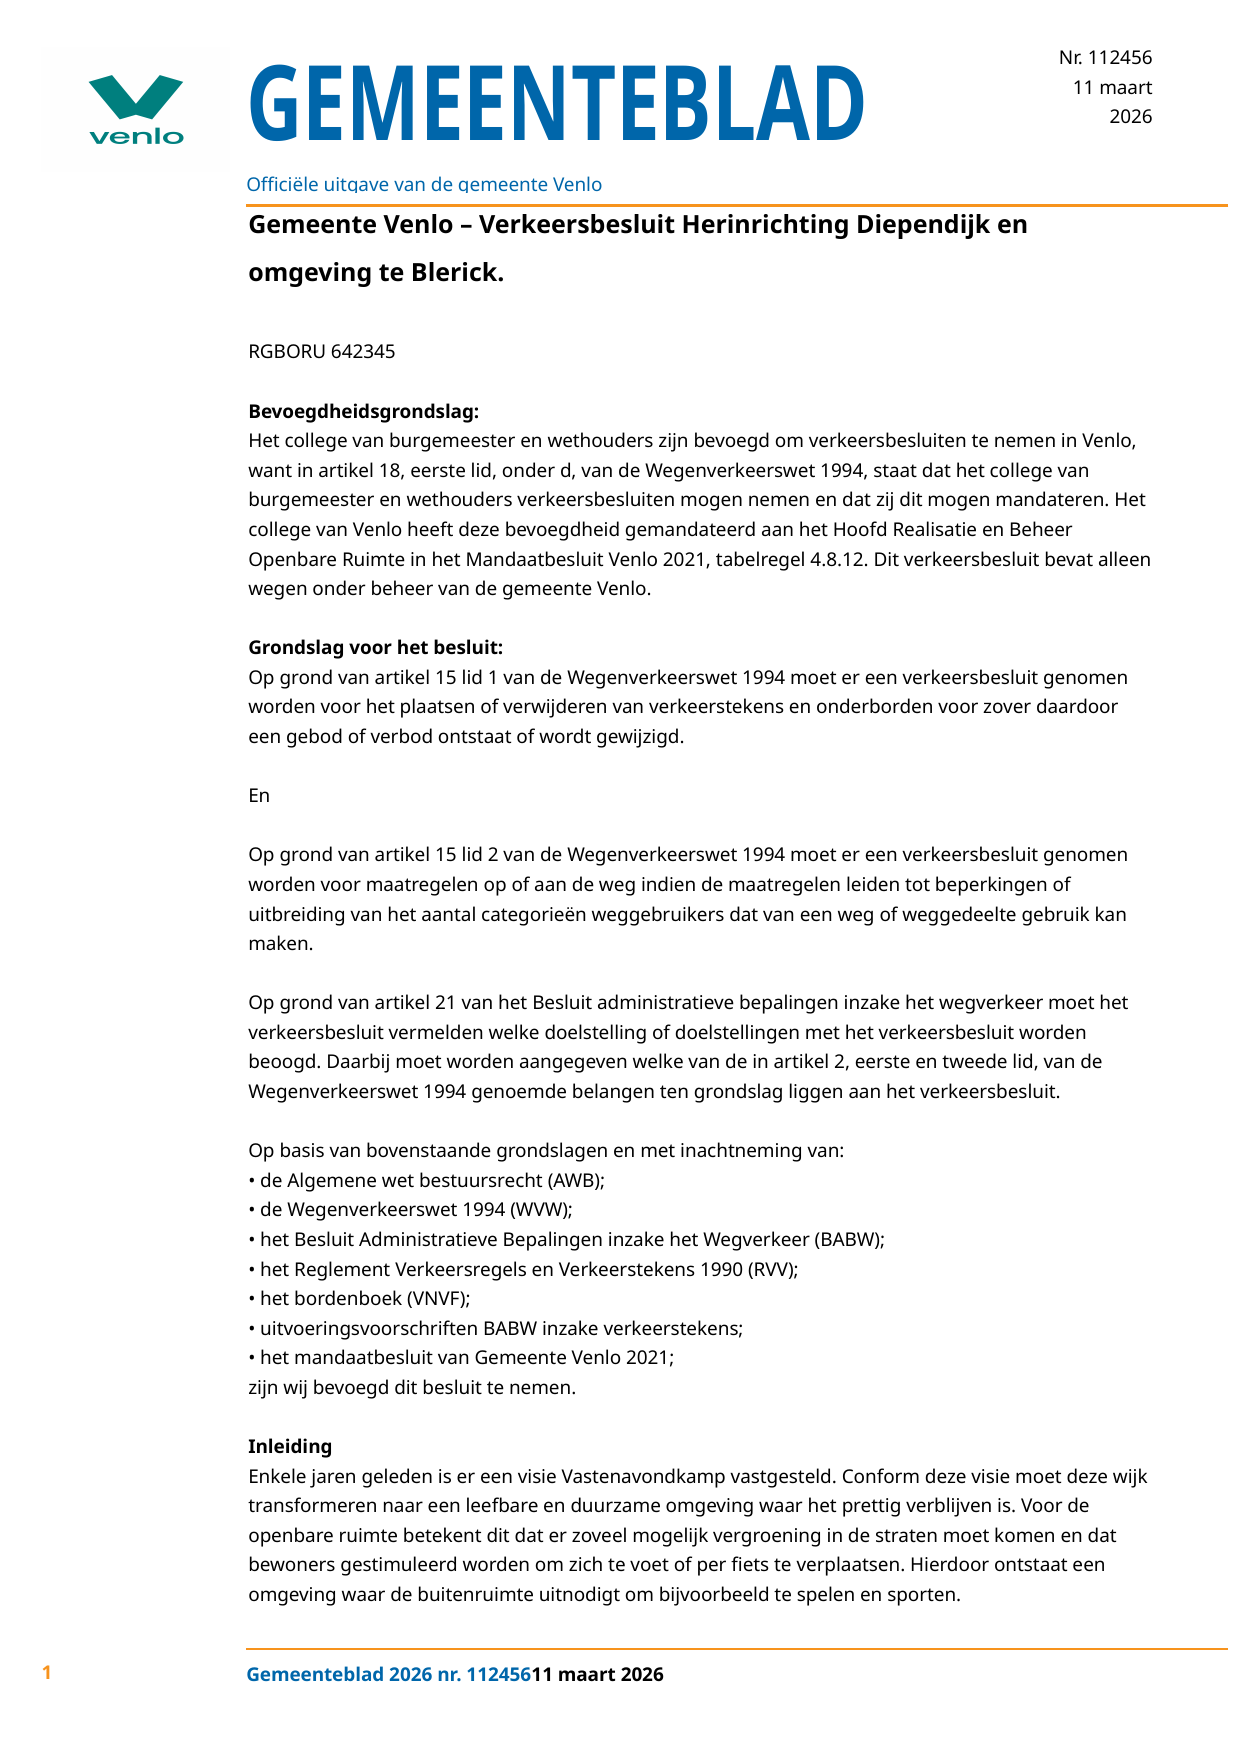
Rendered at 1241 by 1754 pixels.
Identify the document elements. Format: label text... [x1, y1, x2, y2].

text Op basis van bovenstaande grondslagen en met inachtneming van: [248, 1137, 1152, 1163]
text • uitvoeringsvoorschriften BABW inzake verkeerstekens; [248, 1315, 1152, 1341]
text • het Besluit Administratieve Bepalingen inzake het Wegverkeer (BABW); [248, 1226, 1152, 1252]
text Gemeente Venlo – Verkeersbesluit Herinrichting Diependijk en omgeving te Blerick. [248, 207, 1152, 288]
text Op grond van artikel 15 lid 1 van de Wegenverkeerswet 1994 moet er een verkeersbesluit genomen worden voor het plaatsen of verwijderen van verkeerstekens en onderborden voor zover daardoor een gebod of verbod ontstaat of wordt gewijzigd. [248, 664, 1152, 749]
text • de Wegenverkeerswet 1994 (WVW); [248, 1197, 1152, 1222]
text Inleiding [248, 1433, 1152, 1459]
text • de Algemene wet bestuursrecht (AWB); [248, 1167, 1152, 1193]
picture [41, 47, 231, 172]
text • het bordenboek (VNVF); [248, 1285, 1152, 1311]
text zijn wij bevoegd dit besluit te nemen. [248, 1374, 1152, 1400]
text Op grond van artikel 21 van het Besluit administratieve bepalingen inzake het wegverkeer moet het verkeersbesluit vermelden welke doelstelling of doelstellingen met het verkeersbesluit worden beoogd. Daarbij moet worden aangegeven welke van de in artikel 2, eerste en tweede lid, van de Wegenverkeerswet 1994 genoemde belangen ten grondslag liggen aan het verkeersbesluit. [248, 989, 1152, 1104]
text Op grond van artikel 15 lid 2 van de Wegenverkeerswet 1994 moet er een verkeersbesluit genomen worden voor maatregelen op of aan de weg indien de maatregelen leiden tot beperkingen of uitbreiding van het aantal categorieën weggebruikers dat van een weg of weggedeelte gebruik kan maken. [248, 842, 1152, 956]
text En [248, 782, 1152, 808]
text Grondslag voor het besluit: [248, 634, 1152, 660]
text RGBORU 642345 [248, 339, 1152, 364]
text • het mandaatbesluit van Gemeente Venlo 2021; [248, 1344, 1152, 1370]
text Enkele jaren geleden is er een visie Vastenavondkamp vastgesteld. Conform deze visie moet deze wijk transformeren naar een leefbare en duurzame omgeving waar het prettig verblijven is. Voor de openbare ruimte betekent dit dat er zoveel mogelijk vergroening in de straten moet komen en dat bewoners gestimuleerd worden om zich te voet of per fiets te verplaatsen. Hierdoor ontstaat een omgeving waar de buitenruimte uitnodigt om bijvoorbeeld te spelen en sporten. [248, 1463, 1152, 1607]
text • het Reglement Verkeersregels en Verkeerstekens 1990 (RVV); [248, 1256, 1152, 1281]
text Het college van burgemeester en wethouders zijn bevoegd om verkeersbesluiten te nemen in Venlo, want in artikel 18, eerste lid, onder d, van de Wegenverkeerswet 1994, staat dat het college van burgemeester en wethouders verkeersbesluiten mogen nemen en dat zij dit mogen mandateren. Het college van Venlo heeft deze bevoegdheid gemandateerd aan het Hoofd Realisatie en Beheer Openbare Ruimte in het Mandaatbesluit Venlo 2021, tabelregel 4.8.12. Dit verkeersbesluit bevat alleen wegen onder beheer van de gemeente Venlo. [248, 427, 1152, 601]
text Bevoegdheidsgrondslag: [248, 398, 1152, 423]
